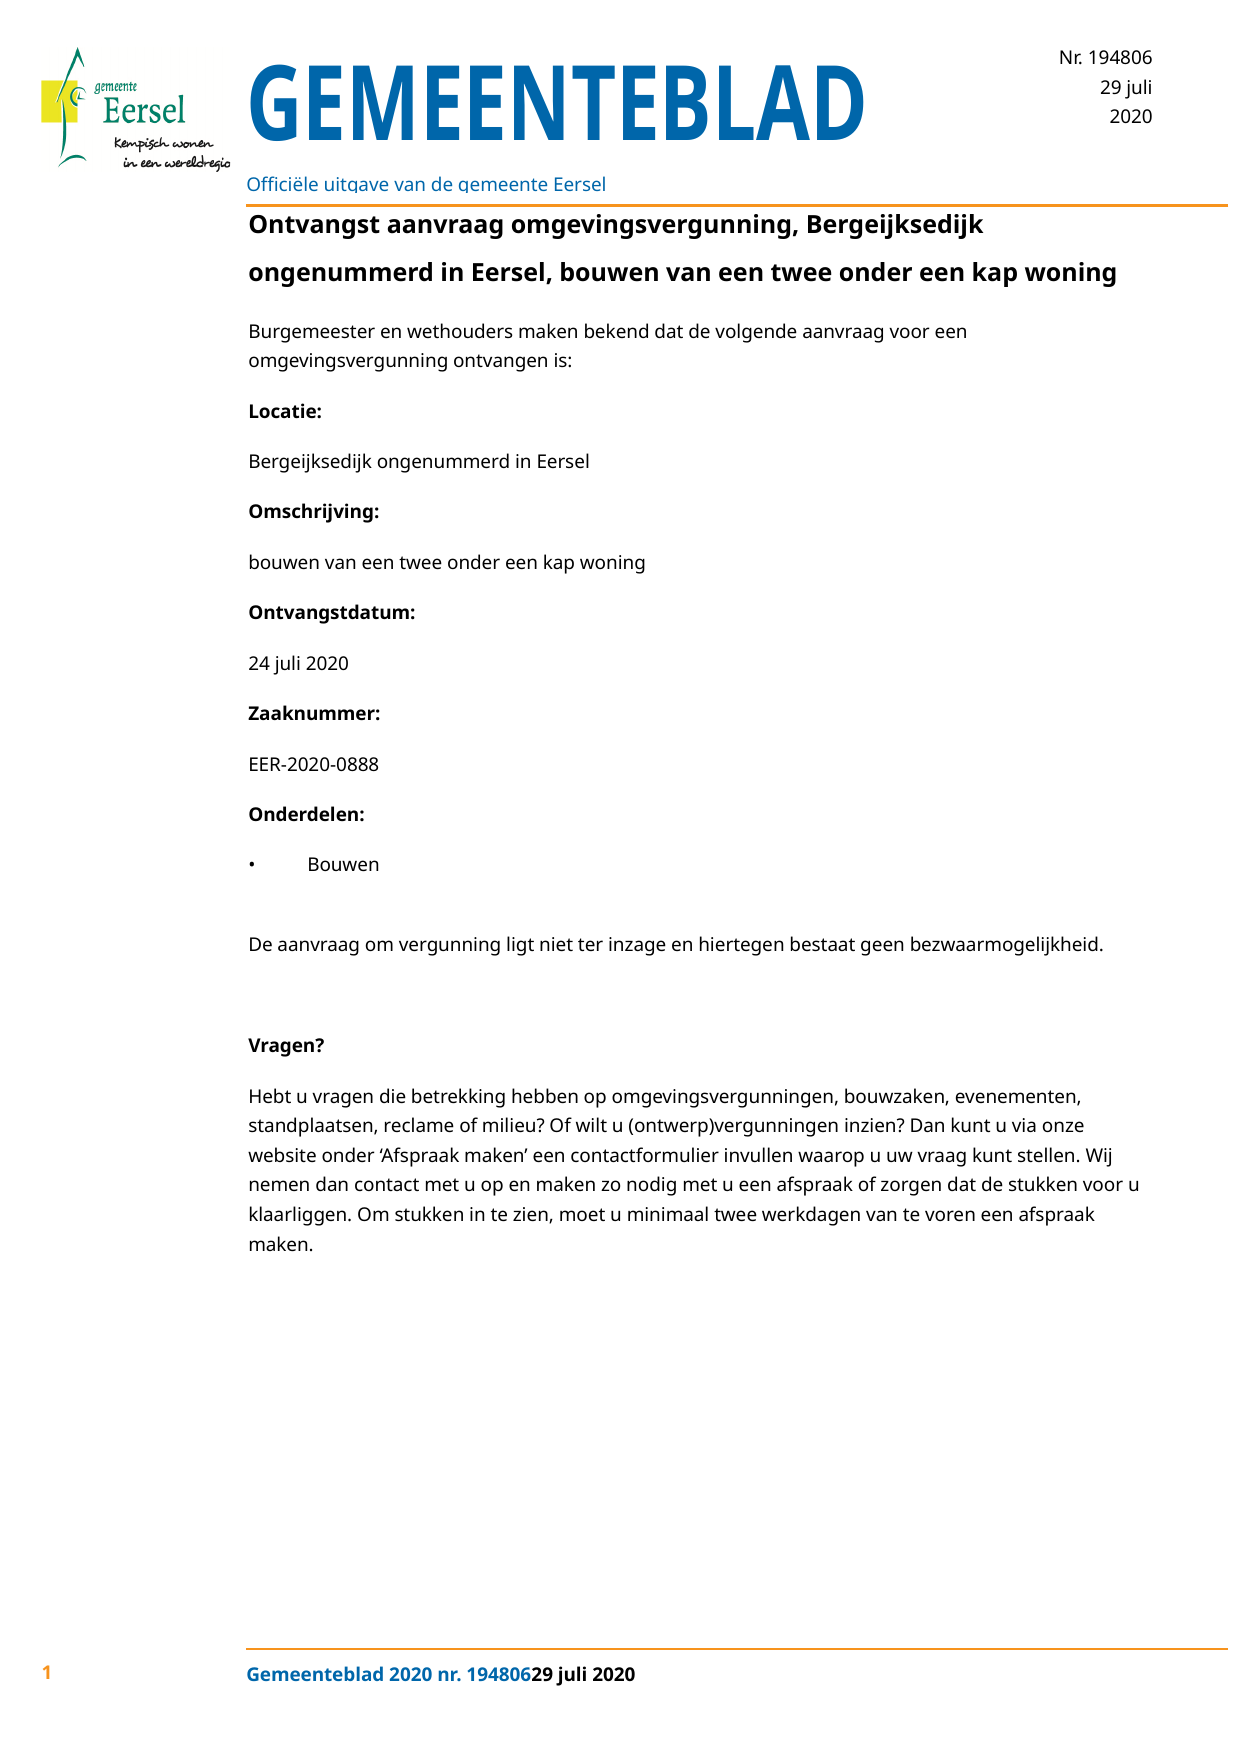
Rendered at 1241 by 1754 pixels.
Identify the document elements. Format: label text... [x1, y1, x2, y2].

text 24 juli 2020 [248, 650, 1152, 676]
text De aanvraag om vergunning ligt niet ter inzage en hiertegen bestaat geen bezwaarmogelijkheid. [248, 932, 1152, 957]
text Onderdelen: [248, 801, 1152, 827]
text Omschrijving: [248, 499, 1152, 524]
text EER-2020-0888 [248, 751, 1152, 777]
text Bergeijksedijk ongenummerd in Eersel [248, 448, 1152, 474]
text Vragen? [248, 1032, 1152, 1058]
text Zaaknummer: [248, 700, 1152, 726]
picture [41, 47, 231, 172]
text Ontvangstdatum: [248, 599, 1152, 625]
text Burgemeester en wethouders maken bekend dat de volgende aanvraag voor een omgevingsvergunning ontvangen is: [248, 318, 1152, 373]
text Locatie: [248, 398, 1152, 424]
list Bouwen [248, 852, 1152, 877]
text Ontvangst aanvraag omgevingsvergunning, Bergeijksedijk ongenummerd in Eersel, bouwen van een twee onder een kap woning [248, 207, 1152, 288]
text bouwen van een twee onder een kap woning [248, 549, 1152, 575]
text Hebt u vragen die betrekking hebben op omgevingsvergunningen, bouwzaken, evenementen, standplaatsen, reclame of milieu? Of wilt u (ontwerp)vergunningen inzien? Dan kunt u via onze website onder ‘Afspraak maken’ een contactformulier invullen waarop u uw vraag kunt stellen. Wij nemen dan contact met u op en maken zo nodig met u een afspraak of zorgen dat de stukken voor u klaarliggen. Om stukken in te zien, moet u minimaal twee werkdagen van te voren een afspraak maken. [248, 1083, 1152, 1257]
